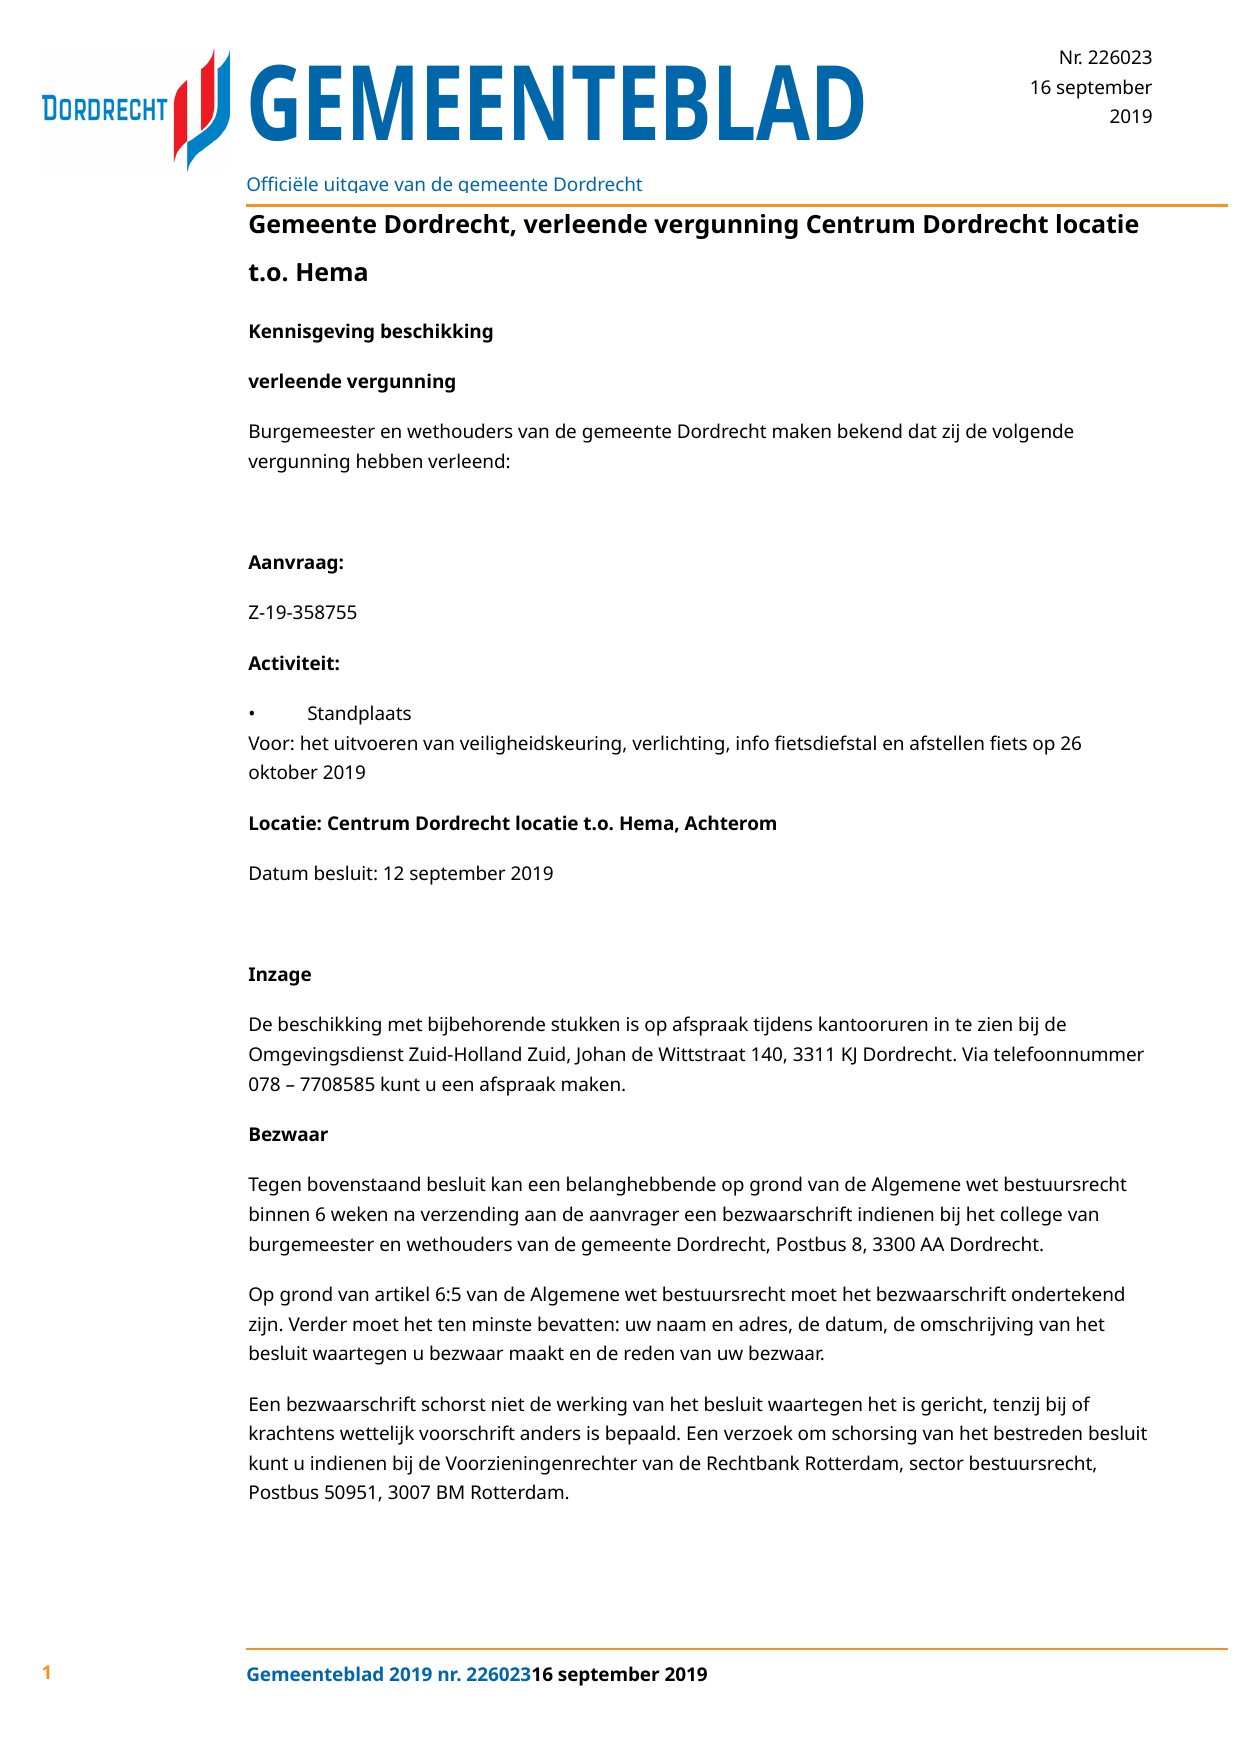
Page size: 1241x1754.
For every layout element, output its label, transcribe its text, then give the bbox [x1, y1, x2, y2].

text Z-19-358755 [248, 599, 1152, 625]
text Activiteit: [248, 650, 1152, 676]
text Datum besluit: 12 september 2019 [248, 860, 1152, 886]
text De beschikking met bijbehorende stukken is op afspraak tijdens kantooruren in te zien bij de Omgevingsdienst Zuid-Holland Zuid, Johan de Wittstraat 140, 3311 KJ Dordrecht. Via telefoonnummer 078 – 7708585 kunt u een afspraak maken. [248, 1012, 1152, 1097]
text Gemeente Dordrecht, verleende vergunning Centrum Dordrecht locatie t.o. Hema [248, 207, 1152, 288]
text Kennisgeving beschikking [248, 318, 1152, 344]
text Bezwaar [248, 1121, 1152, 1147]
text verleende vergunning [248, 368, 1152, 394]
text Een bezwaarschrift schorst niet de werking van het besluit waartegen het is gericht, tenzij bij of krachtens wettelijk voorschrift anders is bepaald. Een verzoek om schorsing van het bestreden besluit kunt u indienen bij de Voorzieningenrechter van de Rechtbank Rotterdam, sector bestuursrecht, Postbus 50951, 3007 BM Rotterdam. [248, 1391, 1152, 1505]
text Op grond van artikel 6:5 van de Algemene wet bestuursrecht moet het bezwaarschrift ondertekend zijn. Verder moet het ten minste bevatten: uw naam en adres, de datum, de omschrijving van het besluit waartegen u bezwaar maakt en de reden van uw bezwaar. [248, 1281, 1152, 1366]
text Aanvraag: [248, 549, 1152, 575]
text Burgemeester en wethouders van de gemeente Dordrecht maken bekend dat zij de volgende vergunning hebben verleend: [248, 419, 1152, 474]
text Tegen bovenstaand besluit kan een belanghebbende op grond van de Algemene wet bestuursrecht binnen 6 weken na verzending aan de aanvrager een bezwaarschrift indienen bij het college van burgemeester en wethouders van de gemeente Dordrecht, Postbus 8, 3300 AA Dordrecht. [248, 1172, 1152, 1257]
text Locatie: Centrum Dordrecht locatie t.o. Hema, Achterom [248, 810, 1152, 836]
list Standplaats [248, 700, 1152, 726]
text Voor: het uitvoeren van veiligheidskeuring, verlichting, info fietsdiefstal en afstellen fiets op 26 oktober 2019 [248, 730, 1152, 785]
picture [41, 47, 231, 172]
text Inzage [248, 961, 1152, 987]
